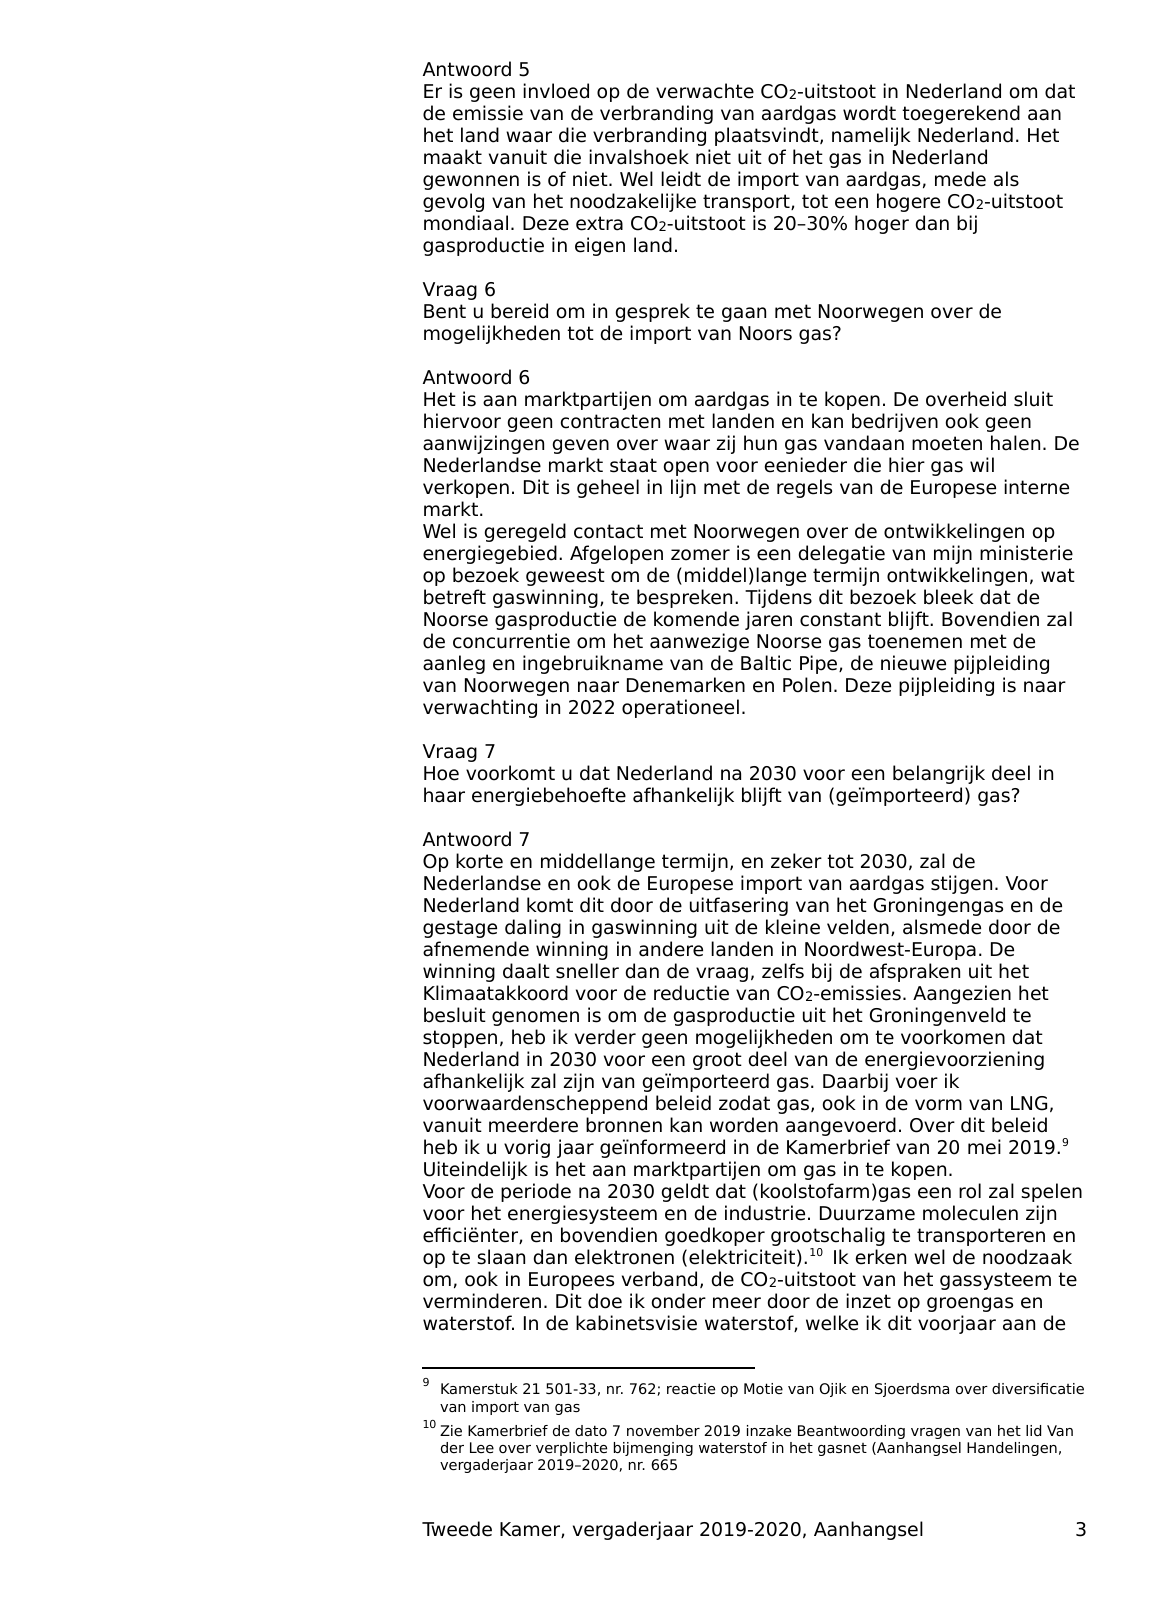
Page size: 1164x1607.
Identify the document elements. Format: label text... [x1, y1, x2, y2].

text Voor de periode na 2030 geldt dat (koolstofarm)gas een rol zal spelen voor het energiesysteem en de industrie. Duurzame moleculen zijn efficiënter, en bovendien goedkoper grootschalig te transporteren en op te slaan dan elektronen (elektriciteit). Ik erken wel de noodzaak om, ook in Europees verband, de CO2-uitstoot van het gassysteem te verminderen. Dit doe ik onder meer door de inzet op groengas en waterstof. In de kabinetsvisie waterstof, welke ik dit voorjaar aan de [422, 1181, 1087, 1335]
text Bent u bereid om in gesprek te gaan met Noorwegen over de mogelijkheden tot de import van Noors gas? [422, 301, 1087, 345]
text Antwoord 7 [422, 829, 1087, 851]
text Het is aan marktpartijen om aardgas in te kopen. De overheid sluit hiervoor geen contracten met landen en kan bedrijven ook geen aanwijzingen geven over waar zij hun gas vandaan moeten halen. De Nederlandse markt staat open voor eenieder die hier gas wil verkopen. Dit is geheel in lijn met de regels van de Europese interne markt. [422, 389, 1087, 521]
text Antwoord 5 [422, 59, 1087, 81]
text Zie Kamerbrief de dato 7 november 2019 inzake Beantwoording vragen van het lid Van der Lee over verplichte bijmenging waterstof in het gasnet (Aanhangsel Handelingen, vergaderjaar 2019–2020, nr. 665 [422, 1418, 1087, 1474]
text Antwoord 6 [422, 367, 1087, 389]
text Hoe voorkomt u dat Nederland na 2030 voor een belangrijk deel in haar energiebehoefte afhankelijk blijft van (geïmporteerd) gas? [422, 763, 1087, 807]
text Wel is geregeld contact met Noorwegen over de ontwikkelingen op energiegebied. Afgelopen zomer is een delegatie van mijn ministerie op bezoek geweest om de (middel)lange termijn ontwikkelingen, wat betreft gaswinning, te bespreken. Tijdens dit bezoek bleek dat de Noorse gasproductie de komende jaren constant blijft. Bovendien zal de concurrentie om het aanwezige Noorse gas toenemen met de aanleg en ingebruikname van de Baltic Pipe, de nieuwe pijpleiding van Noorwegen naar Denemarken en Polen. Deze pijpleiding is naar verwachting in 2022 operationeel. [422, 521, 1087, 719]
text Op korte en middellange termijn, en zeker tot 2030, zal de Nederlandse en ook de Europese import van aardgas stijgen. Voor Nederland komt dit door de uitfasering van het Groningengas en de gestage daling in gaswinning uit de kleine velden, alsmede door de afnemende winning in andere landen in Noordwest-Europa. De winning daalt sneller dan de vraag, zelfs bij de afspraken uit het Klimaatakkoord voor de reductie van CO2-emissies. Aangezien het besluit genomen is om de gasproductie uit het Groningenveld te stoppen, heb ik verder geen mogelijkheden om te voorkomen dat Nederland in 2030 voor een groot deel van de energievoorziening afhankelijk zal zijn van geïmporteerd gas. Daarbij voer ik voorwaardenscheppend beleid zodat gas, ook in de vorm van LNG, vanuit meerdere bronnen kan worden aangevoerd. Over dit beleid heb ik u vorig jaar geïnformeerd in de Kamerbrief van 20 mei 2019. Uiteindelijk is het aan marktpartijen om gas in te kopen. [422, 851, 1087, 1181]
text Kamerstuk 21 501-33, nr. 762; reactie op Motie van Ojik en Sjoerdsma over diversificatie van import van gas [422, 1377, 1087, 1416]
text Vraag 7 [422, 741, 1087, 763]
text Vraag 6 [422, 279, 1087, 301]
text Er is geen invloed op de verwachte CO2-uitstoot in Nederland om dat de emissie van de verbranding van aardgas wordt toegerekend aan het land waar die verbranding plaatsvindt, namelijk Nederland. Het maakt vanuit die invalshoek niet uit of het gas in Nederland gewonnen is of niet. Wel leidt de import van aardgas, mede als gevolg van het noodzakelijke transport, tot een hogere CO2-uitstoot mondiaal. Deze extra CO2-uitstoot is 20–30% hoger dan bij gasproductie in eigen land. [422, 81, 1087, 257]
